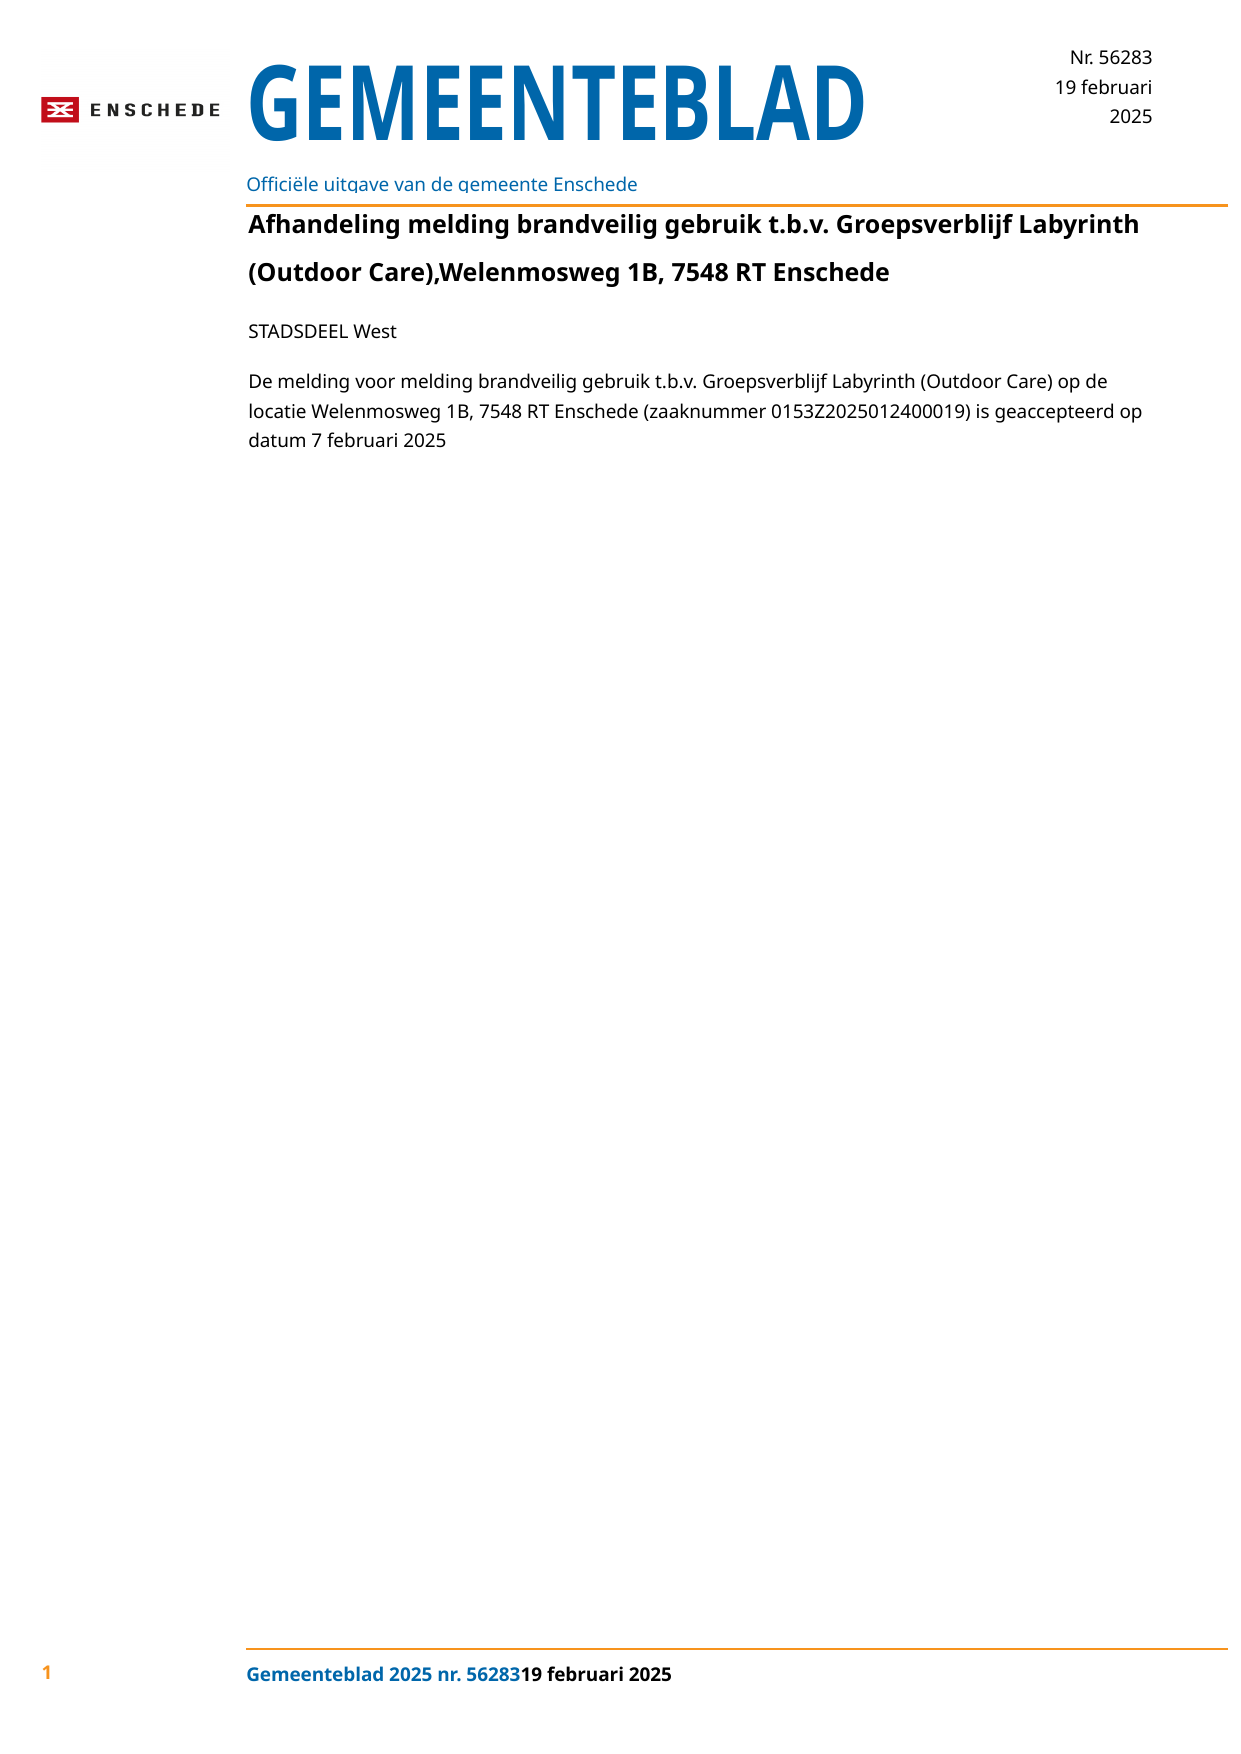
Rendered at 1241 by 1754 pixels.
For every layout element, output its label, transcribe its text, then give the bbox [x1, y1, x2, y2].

text STADSDEEL West [248, 318, 1152, 344]
text Afhandeling melding brandveilig gebruik t.b.v. Groepsverblijf Labyrinth (Outdoor Care),Welenmosweg 1B, 7548 RT Enschede [248, 207, 1152, 288]
text De melding voor melding brandveilig gebruik t.b.v. Groepsverblijf Labyrinth (Outdoor Care) op de locatie Welenmosweg 1B, 7548 RT Enschede (zaaknummer 0153Z2025012400019) is geaccepteerd op datum 7 februari 2025 [248, 368, 1152, 453]
picture [41, 47, 231, 172]
